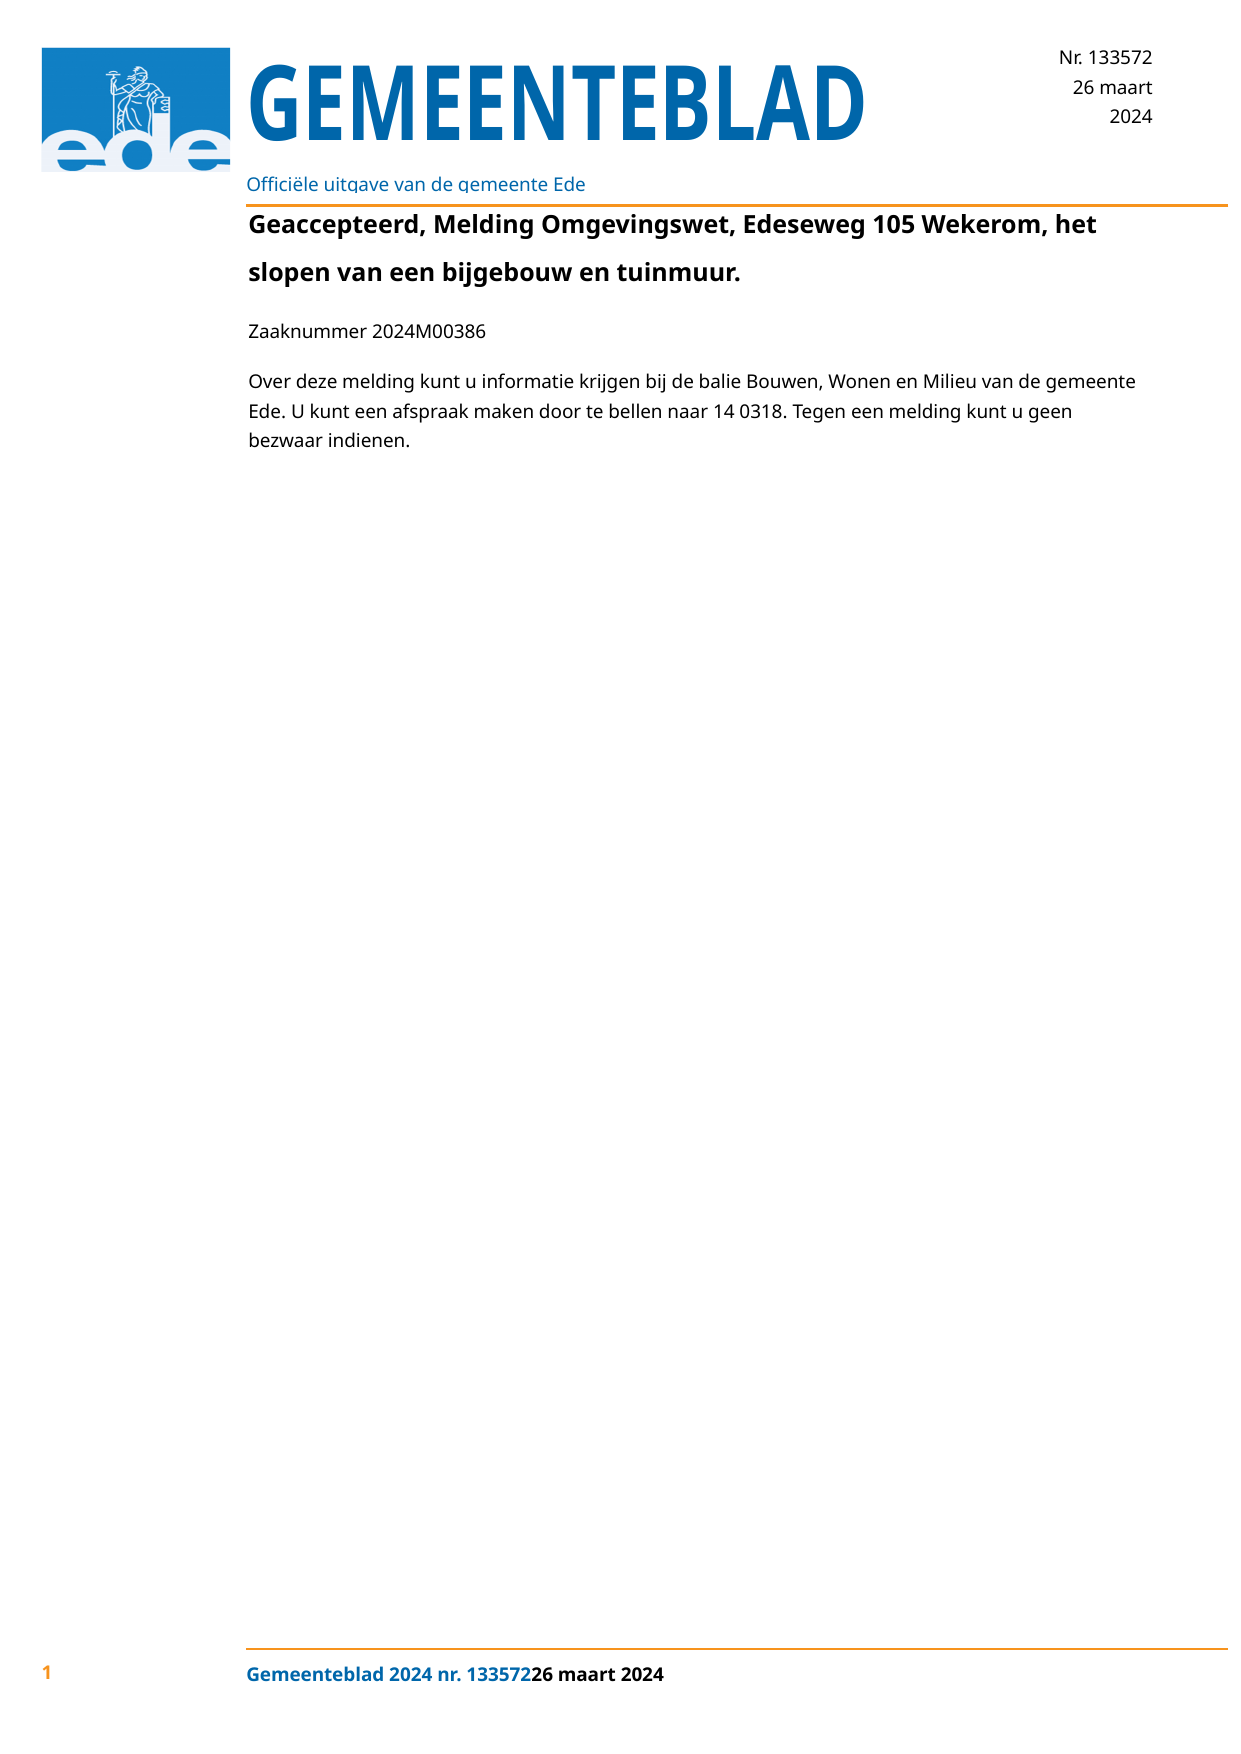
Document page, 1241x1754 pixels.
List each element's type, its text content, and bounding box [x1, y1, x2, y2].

text Geaccepteerd, Melding Omgevingswet, Edeseweg 105 Wekerom, het slopen van een bijgebouw en tuinmuur. [248, 207, 1152, 288]
picture [41, 47, 231, 172]
text Over deze melding kunt u informatie krijgen bij de balie Bouwen, Wonen en Milieu van de gemeente Ede. U kunt een afspraak maken door te bellen naar 14 0318. Tegen een melding kunt u geen bezwaar indienen. [248, 368, 1152, 453]
text Zaaknummer 2024M00386 [248, 318, 1152, 344]
